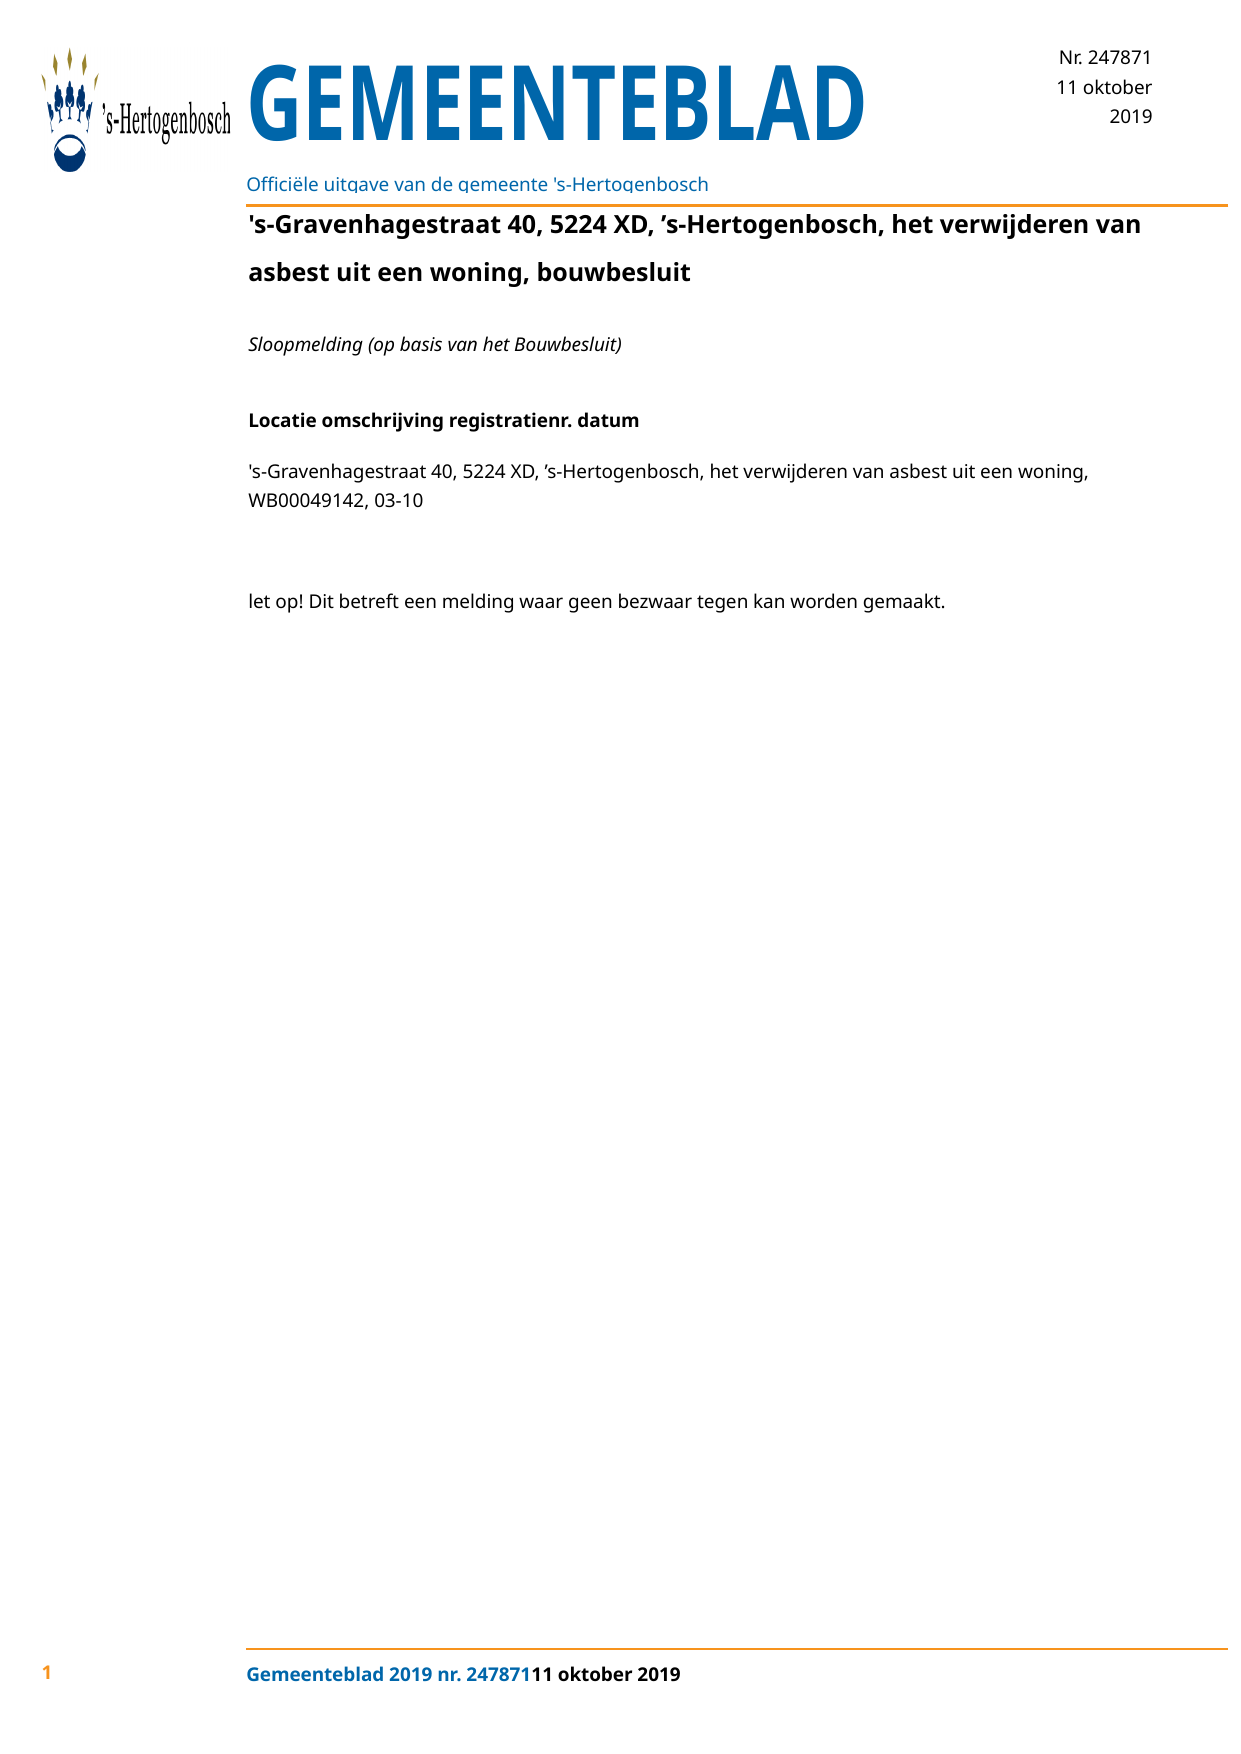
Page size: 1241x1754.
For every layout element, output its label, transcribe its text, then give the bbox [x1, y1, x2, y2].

picture [41, 47, 231, 172]
text 's-Gravenhagestraat 40, 5224 XD, ’s-Hertogenbosch, het verwijderen van asbest uit een woning, bouwbesluit [248, 207, 1152, 288]
text let op! Dit betreft een melding waar geen bezwaar tegen kan worden gemaakt. [248, 588, 1152, 614]
text Locatie omschrijving registratienr. datum [248, 408, 1152, 433]
text Sloopmelding (op basis van het Bouwbesluit) [248, 331, 1152, 357]
text 's-Gravenhagestraat 40, 5224 XD, ’s-Hertogenbosch, het verwijderen van asbest uit een woning, WB00049142, 03-10 [248, 458, 1152, 513]
